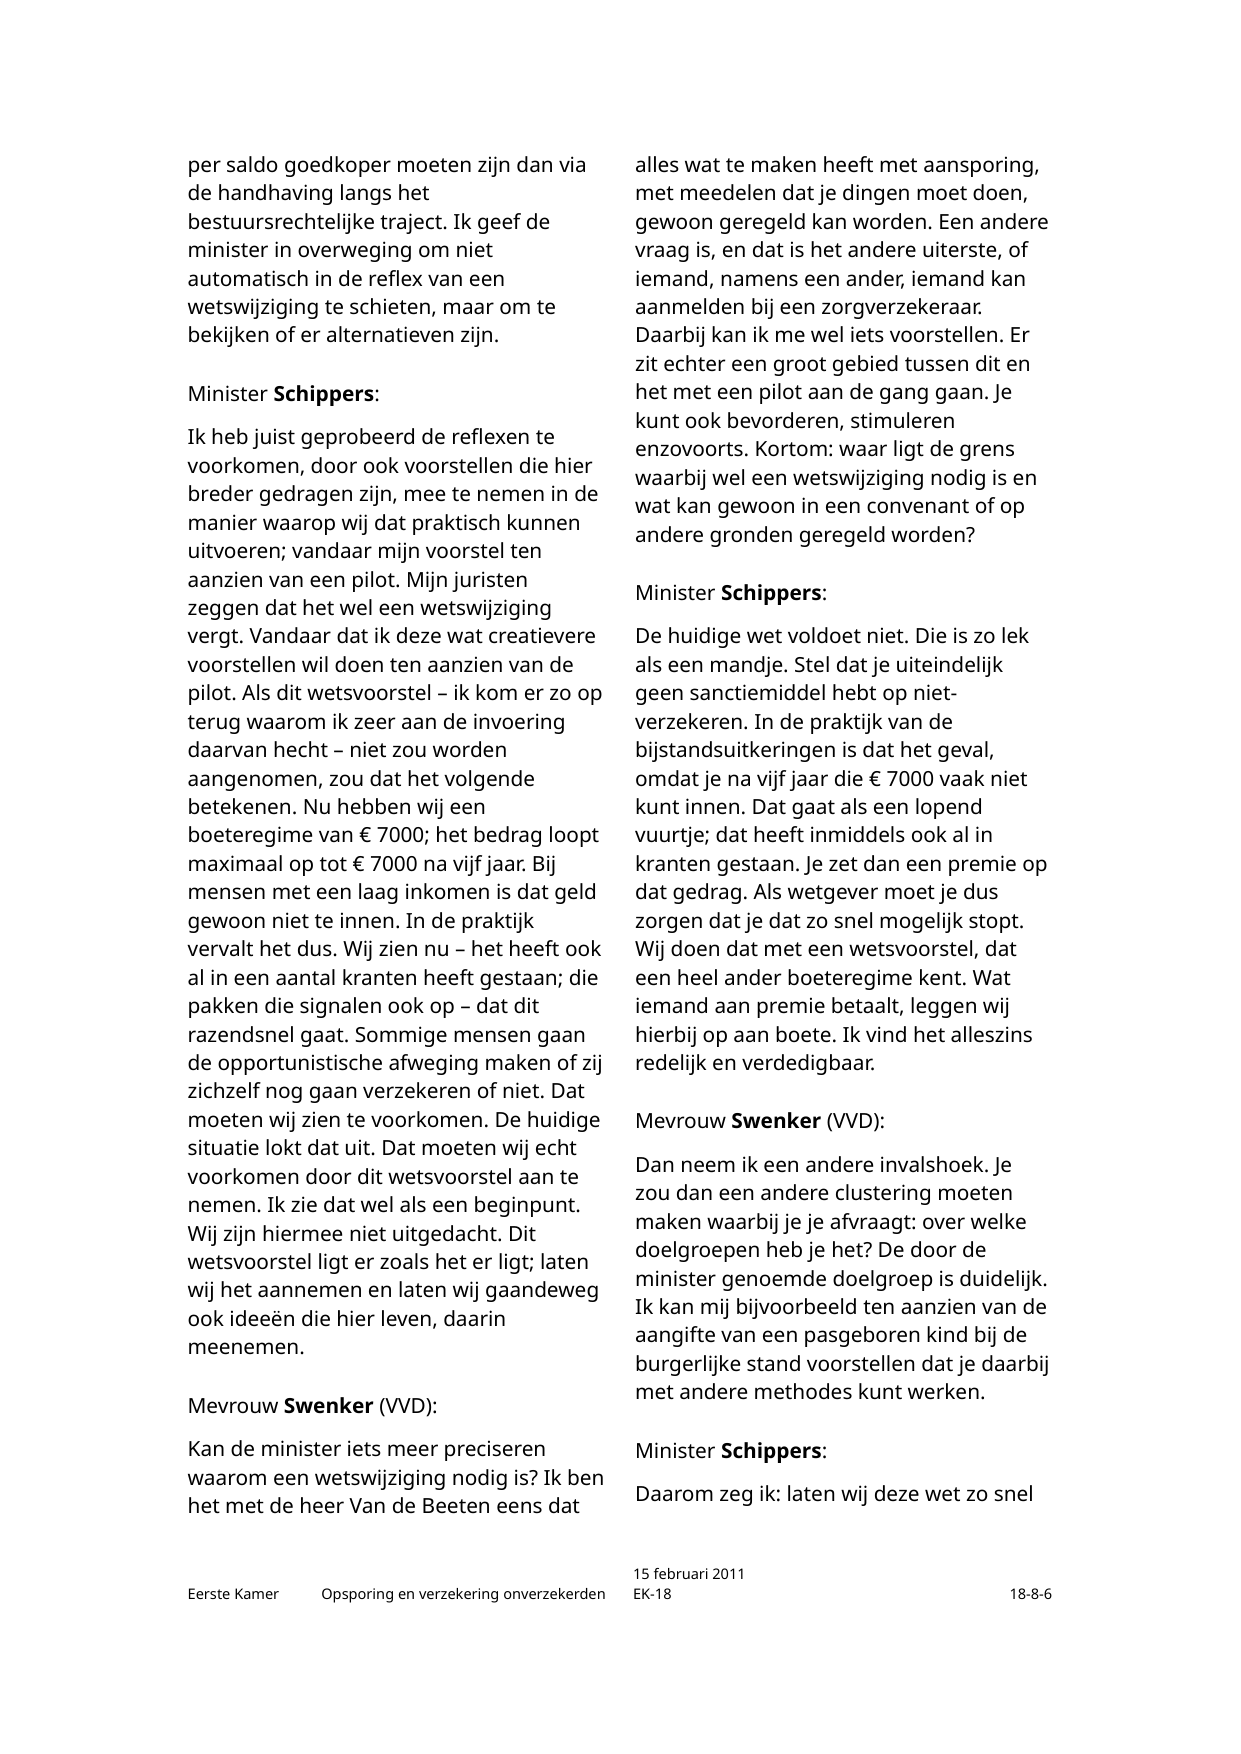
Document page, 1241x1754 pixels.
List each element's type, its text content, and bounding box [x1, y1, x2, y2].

text alles wat te maken heeft met aansporing, met meedelen dat je dingen moet doen, gewoon geregeld kan worden. Een andere vraag is, en dat is het andere uiterste, of iemand, namens een ander, iemand kan aanmelden bij een zorgverzekeraar. Daarbij kan ik me wel iets voorstellen. Er zit echter een groot gebied tussen dit en het met een pilot aan de gang gaan. Je kunt ook bevorderen, stimuleren enzovoorts. Kortom: waar ligt de grens waarbij wel een wetswijziging nodig is en wat kan gewoon in een convenant of op andere gronden geregeld worden? [635, 150, 1053, 548]
text Dan neem ik een andere invalshoek. Je zou dan een andere clustering moeten maken waarbij je je afvraagt: over welke doelgroepen heb je het? De door de minister genoemde doelgroep is duidelijk. Ik kan mij bijvoorbeeld ten aanzien van de aangifte van een pasgeboren kind bij de burgerlijke stand voorstellen dat je daarbij met andere methodes kunt werken. [635, 1150, 1053, 1406]
text Ik heb juist geprobeerd de reflexen te voorkomen, door ook voorstellen die hier breder gedragen zijn, mee te nemen in de manier waarop wij dat praktisch kunnen uitvoeren; vandaar mijn voorstel ten aanzien van een pilot. Mijn juristen zeggen dat het wel een wetswijziging vergt. Vandaar dat ik deze wat creatievere voorstellen wil doen ten aanzien van de pilot. Als dit wetsvoorstel – ik kom er zo op terug waarom ik zeer aan de invoering daarvan hecht – niet zou worden aangenomen, zou dat het volgende betekenen. Nu hebben wij een boeteregime van € 7000; het bedrag loopt maximaal op tot € 7000 na vijf jaar. Bij mensen met een laag inkomen is dat geld gewoon niet te innen. In de praktijk vervalt het dus. Wij zien nu – het heeft ook al in een aantal kranten heeft gestaan; die pakken die signalen ook op – dat dit razendsnel gaat. Sommige mensen gaan de opportunistische afweging maken of zij zichzelf nog gaan verzekeren of niet. Dat moeten wij zien te voorkomen. De huidige situatie lokt dat uit. Dat moeten wij echt voorkomen door dit wetsvoorstel aan te nemen. Ik zie dat wel als een beginpunt. Wij zijn hiermee niet uitgedacht. Dit wetsvoorstel ligt er zoals het er ligt; laten wij het aannemen en laten wij gaandeweg ook ideeën die hier leven, daarin meenemen. [187, 422, 605, 1361]
text Mevrouw Swenker (VVD): [187, 1391, 605, 1419]
text Minister Schippers: [635, 578, 1053, 607]
text Daarom zeg ik: laten wij deze wet zo snel [635, 1479, 1053, 1508]
text Kan de minister iets meer preciseren waarom een wetswijziging nodig is? Ik ben het met de heer Van de Beeten eens dat [187, 1434, 605, 1520]
text Minister Schippers: [635, 1436, 1053, 1464]
text Minister Schippers: [187, 379, 605, 407]
text Mevrouw Swenker (VVD): [635, 1107, 1053, 1135]
text per saldo goedkoper moeten zijn dan via de handhaving langs het bestuursrechtelijke traject. Ik geef de minister in overweging om niet automatisch in de reflex van een wetswijziging te schieten, maar om te bekijken of er alternatieven zijn. [187, 150, 605, 349]
text De huidige wet voldoet niet. Die is zo lek als een mandje. Stel dat je uiteindelijk geen sanctiemiddel hebt op niet-verzekeren. In de praktijk van de bijstandsuitkeringen is dat het geval, omdat je na vijf jaar die € 7000 vaak niet kunt innen. Dat gaat als een lopend vuurtje; dat heeft inmiddels ook al in kranten gestaan. Je zet dan een premie op dat gedrag. Als wetgever moet je dus zorgen dat je dat zo snel mogelijk stopt. Wij doen dat met een wetsvoorstel, dat een heel ander boeteregime kent. Wat iemand aan premie betaalt, leggen wij hierbij op aan boete. Ik vind het alleszins redelijk en verdedigbaar. [635, 622, 1053, 1077]
